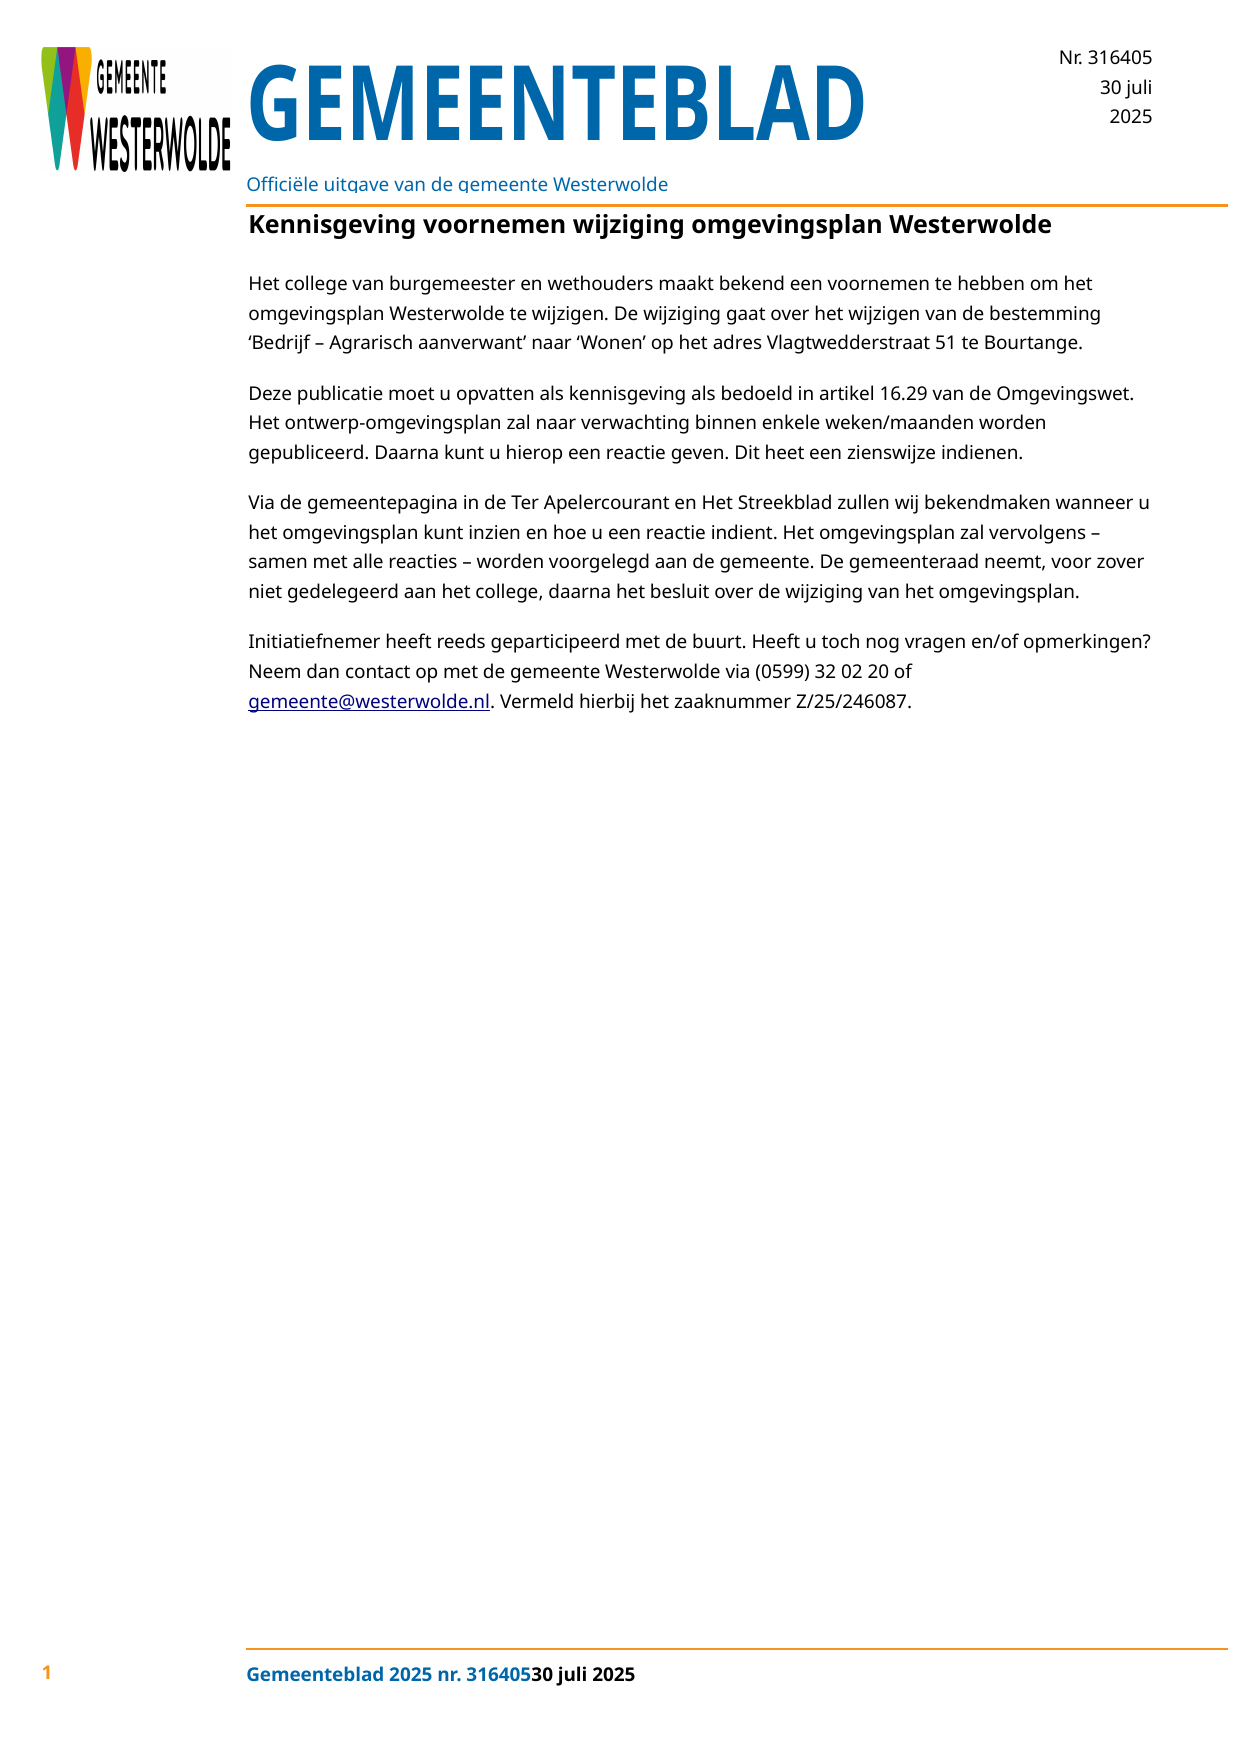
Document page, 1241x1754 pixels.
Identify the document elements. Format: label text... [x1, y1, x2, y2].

picture [41, 47, 231, 172]
text Kennisgeving voornemen wijziging omgevingsplan Westerwolde [248, 207, 1152, 241]
text Initiatiefnemer heeft reeds geparticipeerd met de buurt. Heeft u toch nog vragen en/of opmerkingen? Neem dan contact op met de gemeente Westerwolde via (0599) 32 02 20 of gemeente@westerwolde.nl. Vermeld hierbij het zaaknummer Z/25/246087. [248, 629, 1152, 713]
text Deze publicatie moet u opvatten als kennisgeving als bedoeld in artikel 16.29 van de Omgevingswet. Het ontwerp-omgevingsplan zal naar verwachting binnen enkele weken/maanden worden gepubliceerd. Daarna kunt u hierop een reactie geven. Dit heet een zienswijze indienen. [248, 380, 1152, 465]
text Het college van burgemeester en wethouders maakt bekend een voornemen te hebben om het omgevingsplan Westerwolde te wijzigen. De wijziging gaat over het wijzigen van de bestemming ‘Bedrijf – Agrarisch aanverwant’ naar ‘Wonen’ op het adres Vlagtwedderstraat 51 te Bourtange. [248, 270, 1152, 355]
text Via de gemeentepagina in de Ter Apelercourant en Het Streekblad zullen wij bekendmaken wanneer u het omgevingsplan kunt inzien en hoe u een reactie indient. Het omgevingsplan zal vervolgens – samen met alle reacties – worden voorgelegd aan de gemeente. De gemeenteraad neemt, voor zover niet gedelegeerd aan het college, daarna het besluit over de wijziging van het omgevingsplan. [248, 489, 1152, 604]
